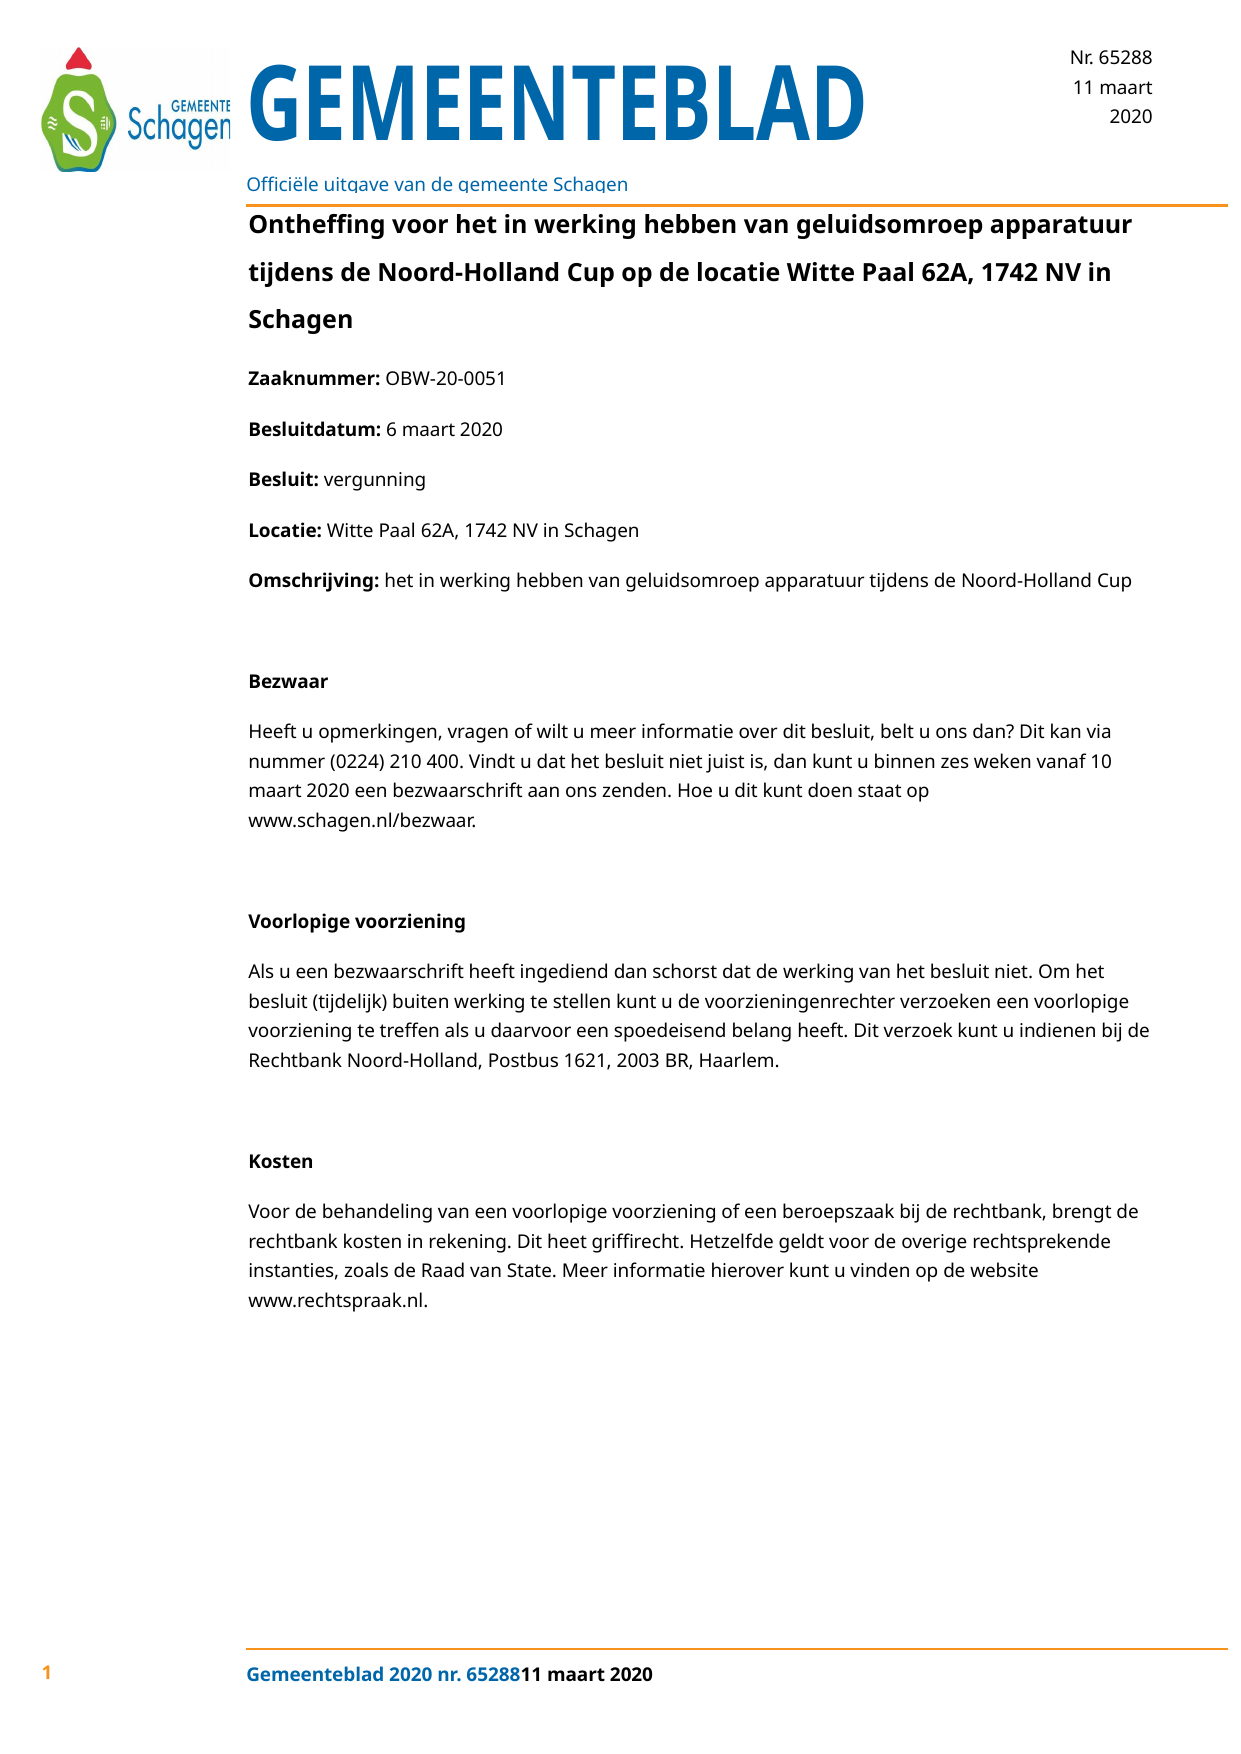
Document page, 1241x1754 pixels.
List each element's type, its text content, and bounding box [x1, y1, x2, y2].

text Zaaknummer: OBW-20-0051 [248, 366, 1152, 391]
text Omschrijving: het in werking hebben van geluidsomroep apparatuur tijdens de Noord-Holland Cup [248, 567, 1152, 593]
text Heeft u opmerkingen, vragen of wilt u meer informatie over dit besluit, belt u ons dan? Dit kan via nummer (0224) 210 400. Vindt u dat het besluit niet juist is, dan kunt u binnen zes weken vanaf 10 maart 2020 een bezwaarschrift aan ons zenden. Hoe u dit kunt doen staat op www.schagen.nl/bezwaar. [248, 718, 1152, 833]
text Kosten [248, 1148, 1152, 1174]
text Ontheffing voor het in werking hebben van geluidsomroep apparatuur tijdens de Noord-Holland Cup op de locatie Witte Paal 62A, 1742 NV in Schagen [248, 207, 1152, 336]
text Besluitdatum: 6 maart 2020 [248, 416, 1152, 442]
picture [41, 47, 231, 172]
text Voorlopige voorziening [248, 908, 1152, 934]
text Bezwaar [248, 668, 1152, 694]
text Als u een bezwaarschrift heeft ingediend dan schorst dat de werking van het besluit niet. Om het besluit (tijdelijk) buiten werking te stellen kunt u de voorzieningenrechter verzoeken een voorlopige voorziening te treffen als u daarvoor een spoedeisend belang heeft. Dit verzoek kunt u indienen bij de Rechtbank Noord-Holland, Postbus 1621, 2003 BR, Haarlem. [248, 958, 1152, 1073]
text Voor de behandeling van een voorlopige voorziening of een beroepszaak bij de rechtbank, brengt de rechtbank kosten in rekening. Dit heet griffirecht. Hetzelfde geldt voor de overige rechtsprekende instanties, zoals de Raad van State. Meer informatie hierover kunt u vinden op de website www.rechtspraak.nl. [248, 1198, 1152, 1313]
text Locatie: Witte Paal 62A, 1742 NV in Schagen [248, 517, 1152, 542]
text Besluit: vergunning [248, 466, 1152, 492]
